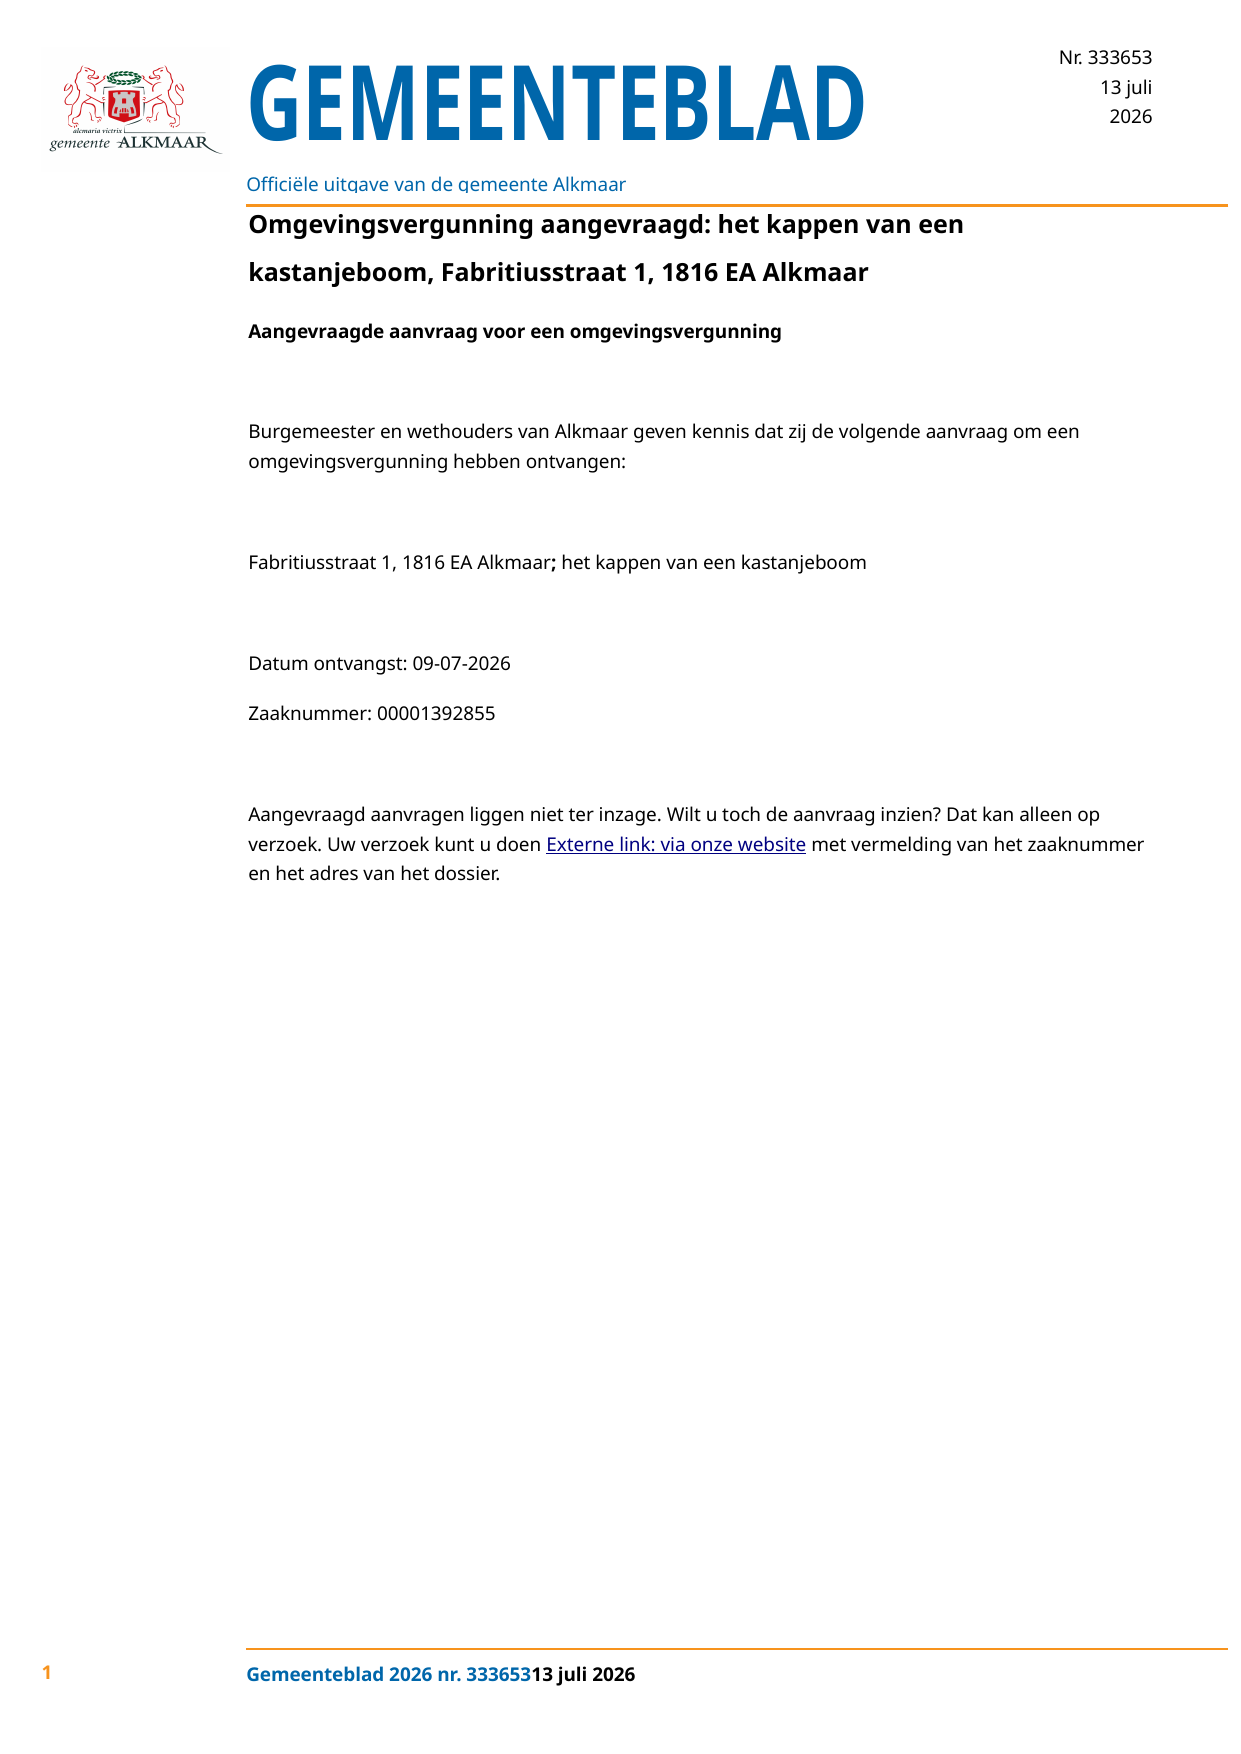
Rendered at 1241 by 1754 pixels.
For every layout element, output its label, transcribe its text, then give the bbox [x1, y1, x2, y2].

picture [41, 47, 231, 172]
text Datum ontvangst: 09-07-2026 [248, 650, 1152, 676]
text Burgemeester en wethouders van Alkmaar geven kennis dat zij de volgende aanvraag om een omgevingsvergunning hebben ontvangen: [248, 419, 1152, 474]
text Aangevraagde aanvraag voor een omgevingsvergunning [248, 318, 1152, 344]
text Fabritiusstraat 1, 1816 EA Alkmaar; het kappen van een kastanjeboom [248, 549, 1152, 575]
text Zaaknummer: 00001392855 [248, 700, 1152, 726]
text Aangevraagd aanvragen liggen niet ter inzage. Wilt u toch de aanvraag inzien? Dat kan alleen op verzoek. Uw verzoek kunt u doen Externe link: via onze website met vermelding van het zaaknummer en het adres van het dossier. [248, 801, 1152, 886]
text Omgevingsvergunning aangevraagd: het kappen van een kastanjeboom, Fabritiusstraat 1, 1816 EA Alkmaar [248, 207, 1152, 288]
